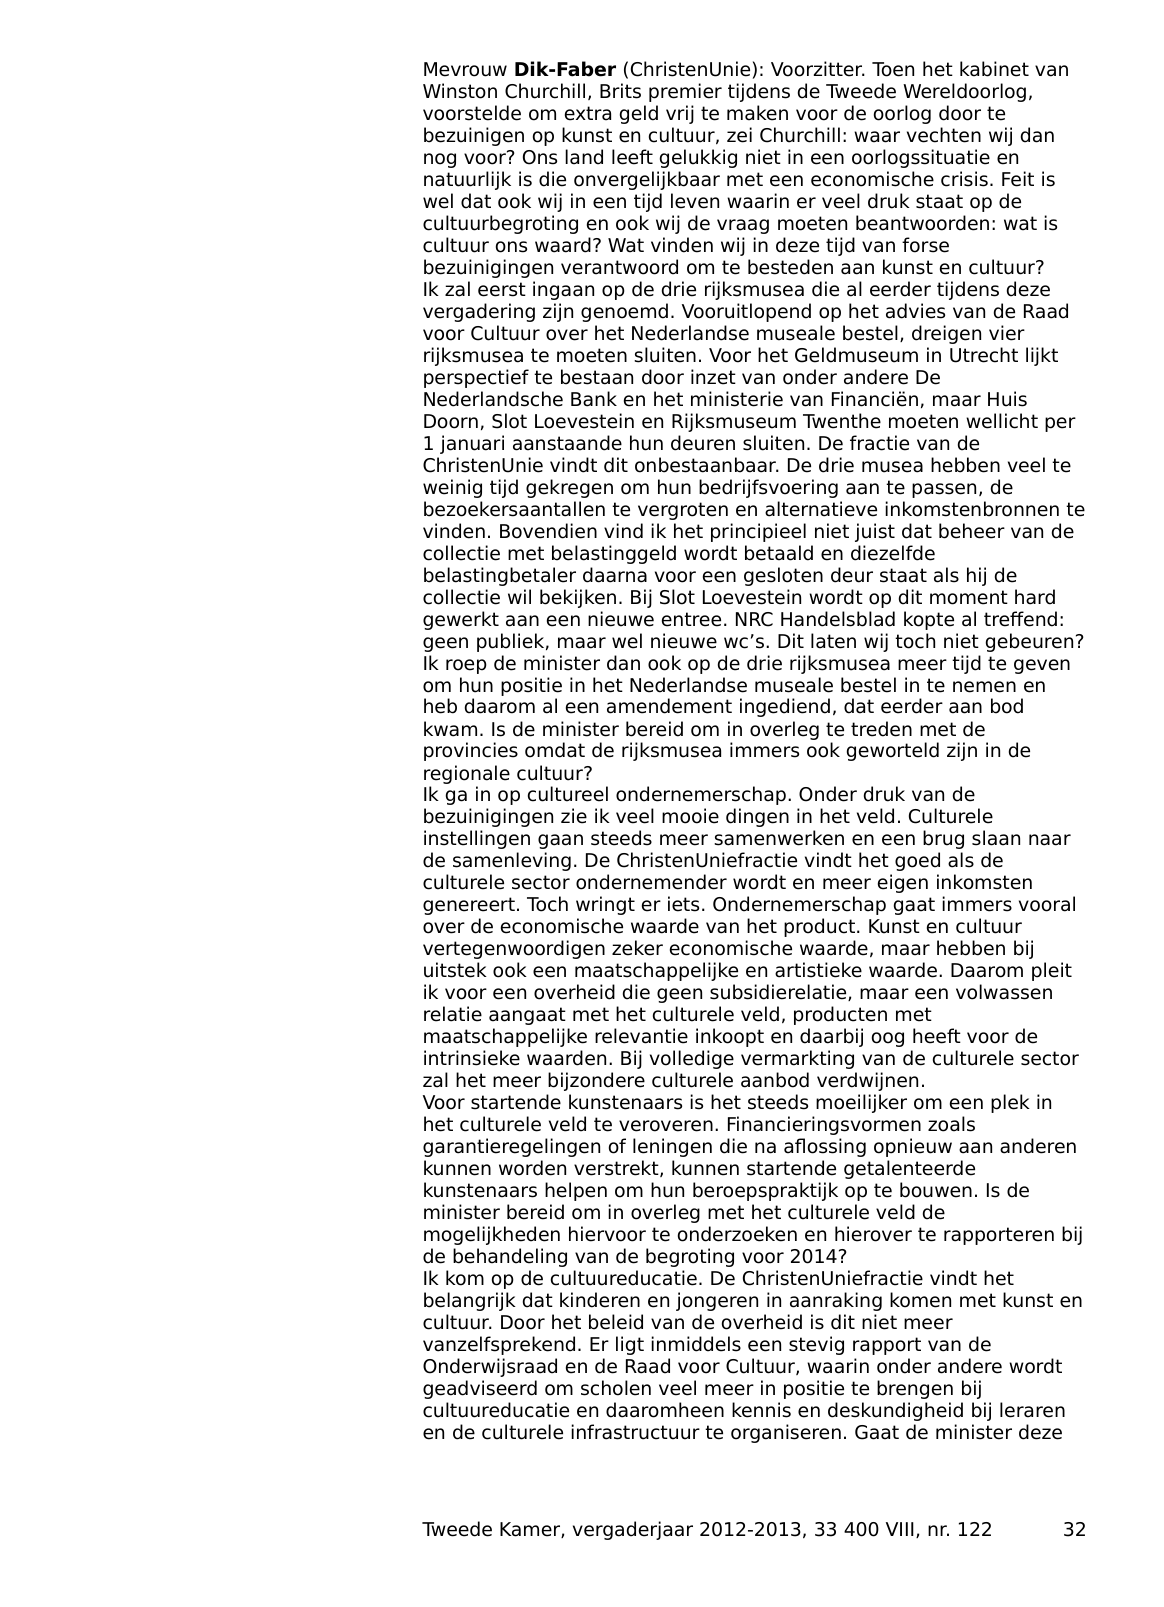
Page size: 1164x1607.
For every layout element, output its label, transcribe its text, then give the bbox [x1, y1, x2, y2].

text Ik zal eerst ingaan op de drie rijksmusea die al eerder tijdens deze vergadering zijn genoemd. Vooruitlopend op het advies van de Raad voor Cultuur over het Nederlandse museale bestel, dreigen vier rijksmusea te moeten sluiten. Voor het Geldmuseum in Utrecht lijkt perspectief te bestaan door inzet van onder andere De Nederlandsche Bank en het ministerie van Financiën, maar Huis Doorn, Slot Loevestein en Rijksmuseum Twenthe moeten wellicht per 1 januari aanstaande hun deuren sluiten. De fractie van de ChristenUnie vindt dit onbestaanbaar. De drie musea hebben veel te weinig tijd gekregen om hun bedrijfsvoering aan te passen, de bezoekersaantallen te vergroten en alternatieve inkomstenbronnen te vinden. Bovendien vind ik het principieel niet juist dat beheer van de collectie met belastinggeld wordt betaald en diezelfde belastingbetaler daarna voor een gesloten deur staat als hij de collectie wil bekijken. Bij Slot Loevestein wordt op dit moment hard gewerkt aan een nieuwe entree. NRC Handelsblad kopte al treffend: geen publiek, maar wel nieuwe wc’s. Dit laten wij toch niet gebeuren? Ik roep de minister dan ook op de drie rijksmusea meer tijd te geven om hun positie in het Nederlandse museale bestel in te nemen en heb daarom al een amendement ingediend, dat eerder aan bod kwam. Is de minister bereid om in overleg te treden met de provincies omdat de rijksmusea immers ook geworteld zijn in de regionale cultuur? [422, 279, 1087, 784]
text Ik ga in op cultureel ondernemerschap. Onder druk van de bezuinigingen zie ik veel mooie dingen in het veld. Culturele instellingen gaan steeds meer samenwerken en een brug slaan naar de samenleving. De ChristenUniefractie vindt het goed als de culturele sector ondernemender wordt en meer eigen inkomsten genereert. Toch wringt er iets. Ondernemerschap gaat immers vooral over de economische waarde van het product. Kunst en cultuur vertegenwoordigen zeker economische waarde, maar hebben bij uitstek ook een maatschappelijke en artistieke waarde. Daarom pleit ik voor een overheid die geen subsidierelatie, maar een volwassen relatie aangaat met het culturele veld, producten met maatschappelijke relevantie inkoopt en daarbij oog heeft voor de intrinsieke waarden. Bij volledige vermarkting van de culturele sector zal het meer bijzondere culturele aanbod verdwijnen. [422, 784, 1087, 1092]
text Mevrouw Dik-Faber (ChristenUnie): Voorzitter. Toen het kabinet van Winston Churchill, Brits premier tijdens de Tweede Wereldoorlog, voorstelde om extra geld vrij te maken voor de oorlog door te bezuinigen op kunst en cultuur, zei Churchill: waar vechten wij dan nog voor? Ons land leeft gelukkig niet in een oorlogssituatie en natuurlijk is die onvergelijkbaar met een economische crisis. Feit is wel dat ook wij in een tijd leven waarin er veel druk staat op de cultuurbegroting en ook wij de vraag moeten beantwoorden: wat is cultuur ons waard? Wat vinden wij in deze tijd van forse bezuinigingen verantwoord om te besteden aan kunst en cultuur? [422, 59, 1087, 279]
text Ik kom op de cultuureducatie. De ChristenUniefractie vindt het belangrijk dat kinderen en jongeren in aanraking komen met kunst en cultuur. Door het beleid van de overheid is dit niet meer vanzelfsprekend. Er ligt inmiddels een stevig rapport van de Onderwijsraad en de Raad voor Cultuur, waarin onder andere wordt geadviseerd om scholen veel meer in positie te brengen bij cultuureducatie en daaromheen kennis en deskundigheid bij leraren en de culturele infrastructuur te organiseren. Gaat de minister deze [422, 1268, 1087, 1444]
text Voor startende kunstenaars is het steeds moeilijker om een plek in het culturele veld te veroveren. Financieringsvormen zoals garantieregelingen of leningen die na aflossing opnieuw aan anderen kunnen worden verstrekt, kunnen startende getalenteerde kunstenaars helpen om hun beroepspraktijk op te bouwen. Is de minister bereid om in overleg met het culturele veld de mogelijkheden hiervoor te onderzoeken en hierover te rapporteren bij de behandeling van de begroting voor 2014? [422, 1092, 1087, 1268]
